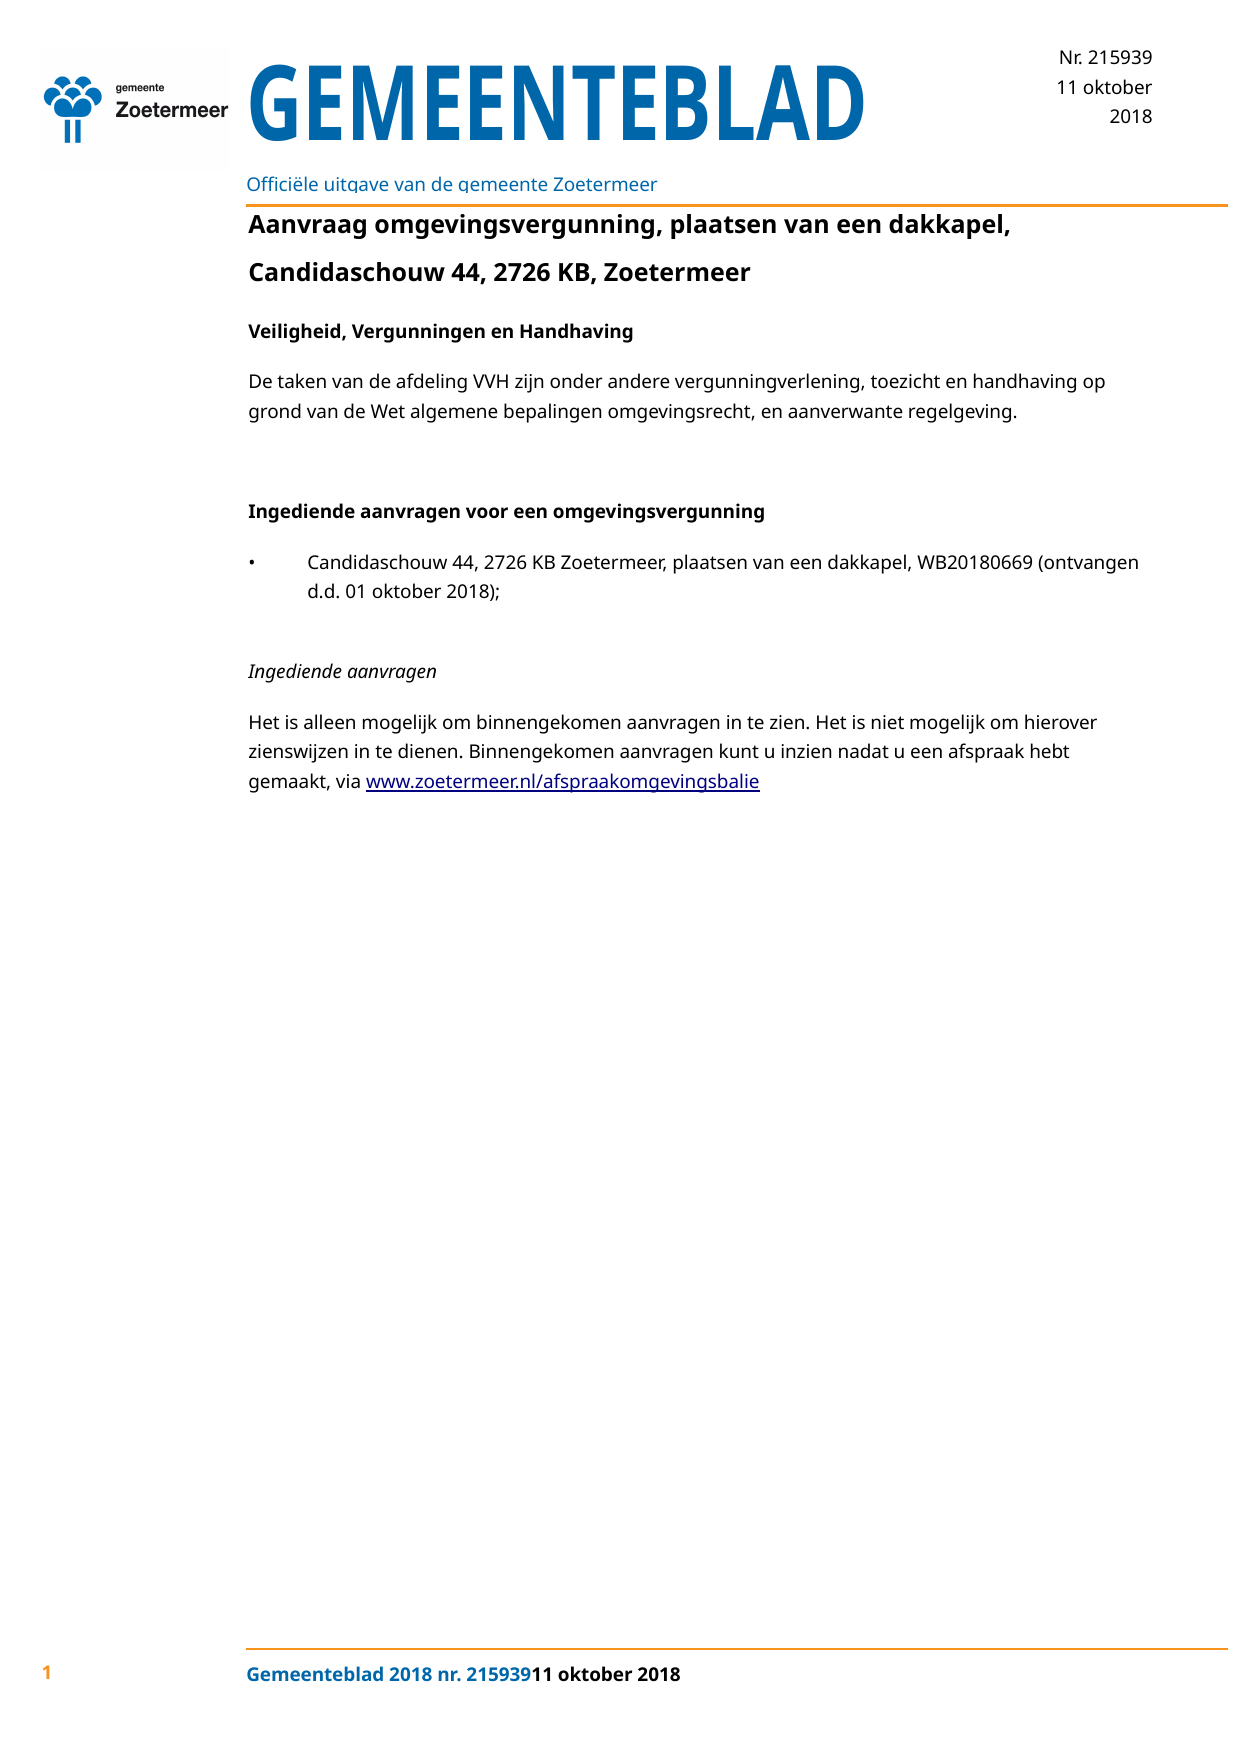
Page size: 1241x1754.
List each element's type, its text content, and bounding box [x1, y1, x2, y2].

list Candidaschouw 44, 2726 KB Zoetermeer, plaatsen van een dakkapel, WB20180669 (ontvangen d.d. 01 oktober 2018); [248, 549, 1152, 604]
text Veiligheid, Vergunningen en Handhaving [248, 318, 1152, 344]
text De taken van de afdeling VVH zijn onder andere vergunningverlening, toezicht en handhaving op grond van de Wet algemene bepalingen omgevingsrecht, en aanverwante regelgeving. [248, 368, 1152, 424]
text Ingediende aanvragen voor een omgevingsvergunning [248, 499, 1152, 524]
text Aanvraag omgevingsvergunning, plaatsen van een dakkapel, Candidaschouw 44, 2726 KB, Zoetermeer [248, 207, 1152, 288]
picture [41, 47, 231, 172]
text Ingediende aanvragen [248, 659, 1152, 684]
text Het is alleen mogelijk om binnengekomen aanvragen in te zien. Het is niet mogelijk om hierover zienswijzen in te dienen. Binnengekomen aanvragen kunt u inzien nadat u een afspraak hebt gemaakt, via www.zoetermeer.nl/afspraakomgevingsbalie [248, 709, 1152, 794]
